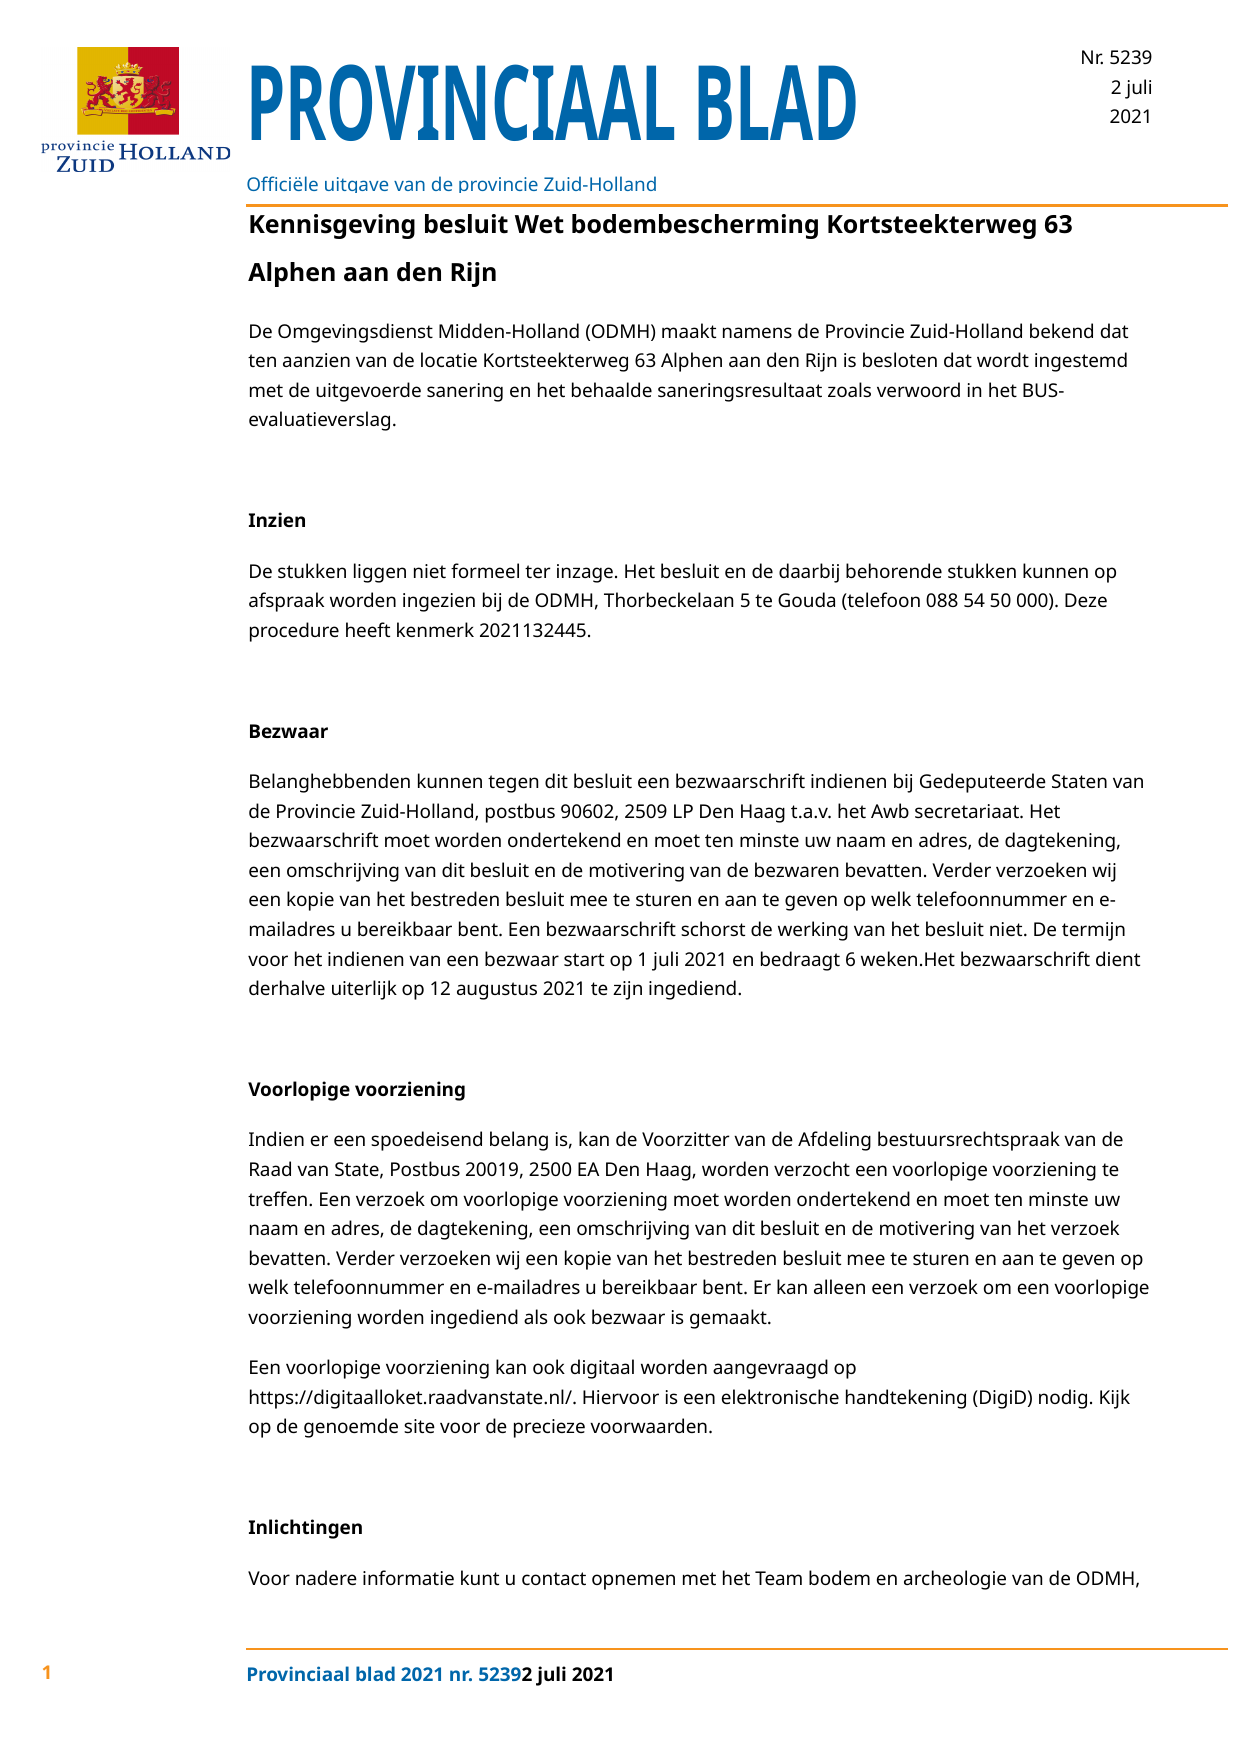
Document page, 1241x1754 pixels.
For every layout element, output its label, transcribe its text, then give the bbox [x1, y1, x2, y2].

text De Omgevingsdienst Midden-Holland (ODMH) maakt namens de Provincie Zuid-Holland bekend dat ten aanzien van de locatie Kortsteekterweg 63 Alphen aan den Rijn is besloten dat wordt ingestemd met de uitgevoerde sanering en het behaalde saneringsresultaat zoals verwoord in het BUS-evaluatieverslag. [248, 318, 1152, 432]
text Voorlopige voorziening [248, 1076, 1152, 1102]
text Belanghebbenden kunnen tegen dit besluit een bezwaarschrift indienen bij Gedeputeerde Staten van de Provincie Zuid-Holland, postbus 90602, 2509 LP Den Haag t.a.v. het Awb secretariaat. Het bezwaarschrift moet worden ondertekend en moet ten minste uw naam en adres, de dagtekening, een omschrijving van dit besluit en de motivering van de bezwaren bevatten. Verder verzoeken wij een kopie van het bestreden besluit mee te sturen en aan te geven op welk telefoonnummer en e-mailadres u bereikbaar bent. Een bezwaarschrift schorst de werking van het besluit niet. De termijn voor het indienen van een bezwaar start op 1 juli 2021 en bedraagt 6 weken.Het bezwaarschrift dient derhalve uiterlijk op 12 augustus 2021 te zijn ingediend. [248, 768, 1152, 1001]
text Indien er een spoedeisend belang is, kan de Voorzitter van de Afdeling bestuursrechtspraak van de Raad van State, Postbus 20019, 2500 EA Den Haag, worden verzocht een voorlopige voorziening te treffen. Een verzoek om voorlopige voorziening moet worden ondertekend en moet ten minste uw naam en adres, de dagtekening, een omschrijving van dit besluit en de motivering van het verzoek bevatten. Verder verzoeken wij een kopie van het bestreden besluit mee te sturen en aan te geven op welk telefoonnummer en e-mailadres u bereikbaar bent. Er kan alleen een verzoek om een voorlopige voorziening worden ingediend als ook bezwaar is gemaakt. [248, 1127, 1152, 1330]
text Kennisgeving besluit Wet bodembescherming Kortsteekterweg 63 Alphen aan den Rijn [248, 207, 1152, 288]
text Bezwaar [248, 718, 1152, 744]
text Inlichtingen [248, 1514, 1152, 1540]
text Inzien [248, 507, 1152, 533]
text Voor nadere informatie kunt u contact opnemen met het Team bodem en archeologie van de ODMH, [248, 1565, 1152, 1591]
picture [41, 47, 231, 172]
text Een voorlopige voorziening kan ook digitaal worden aangevraagd op https://digitaalloket.raadvanstate.nl/. Hiervoor is een elektronische handtekening (DigiD) nodig. Kijk op de genoemde site voor de precieze voorwaarden. [248, 1354, 1152, 1439]
text De stukken liggen niet formeel ter inzage. Het besluit en de daarbij behorende stukken kunnen op afspraak worden ingezien bij de ODMH, Thorbeckelaan 5 te Gouda (telefoon 088 54 50 000). Deze procedure heeft kenmerk 2021132445. [248, 558, 1152, 643]
